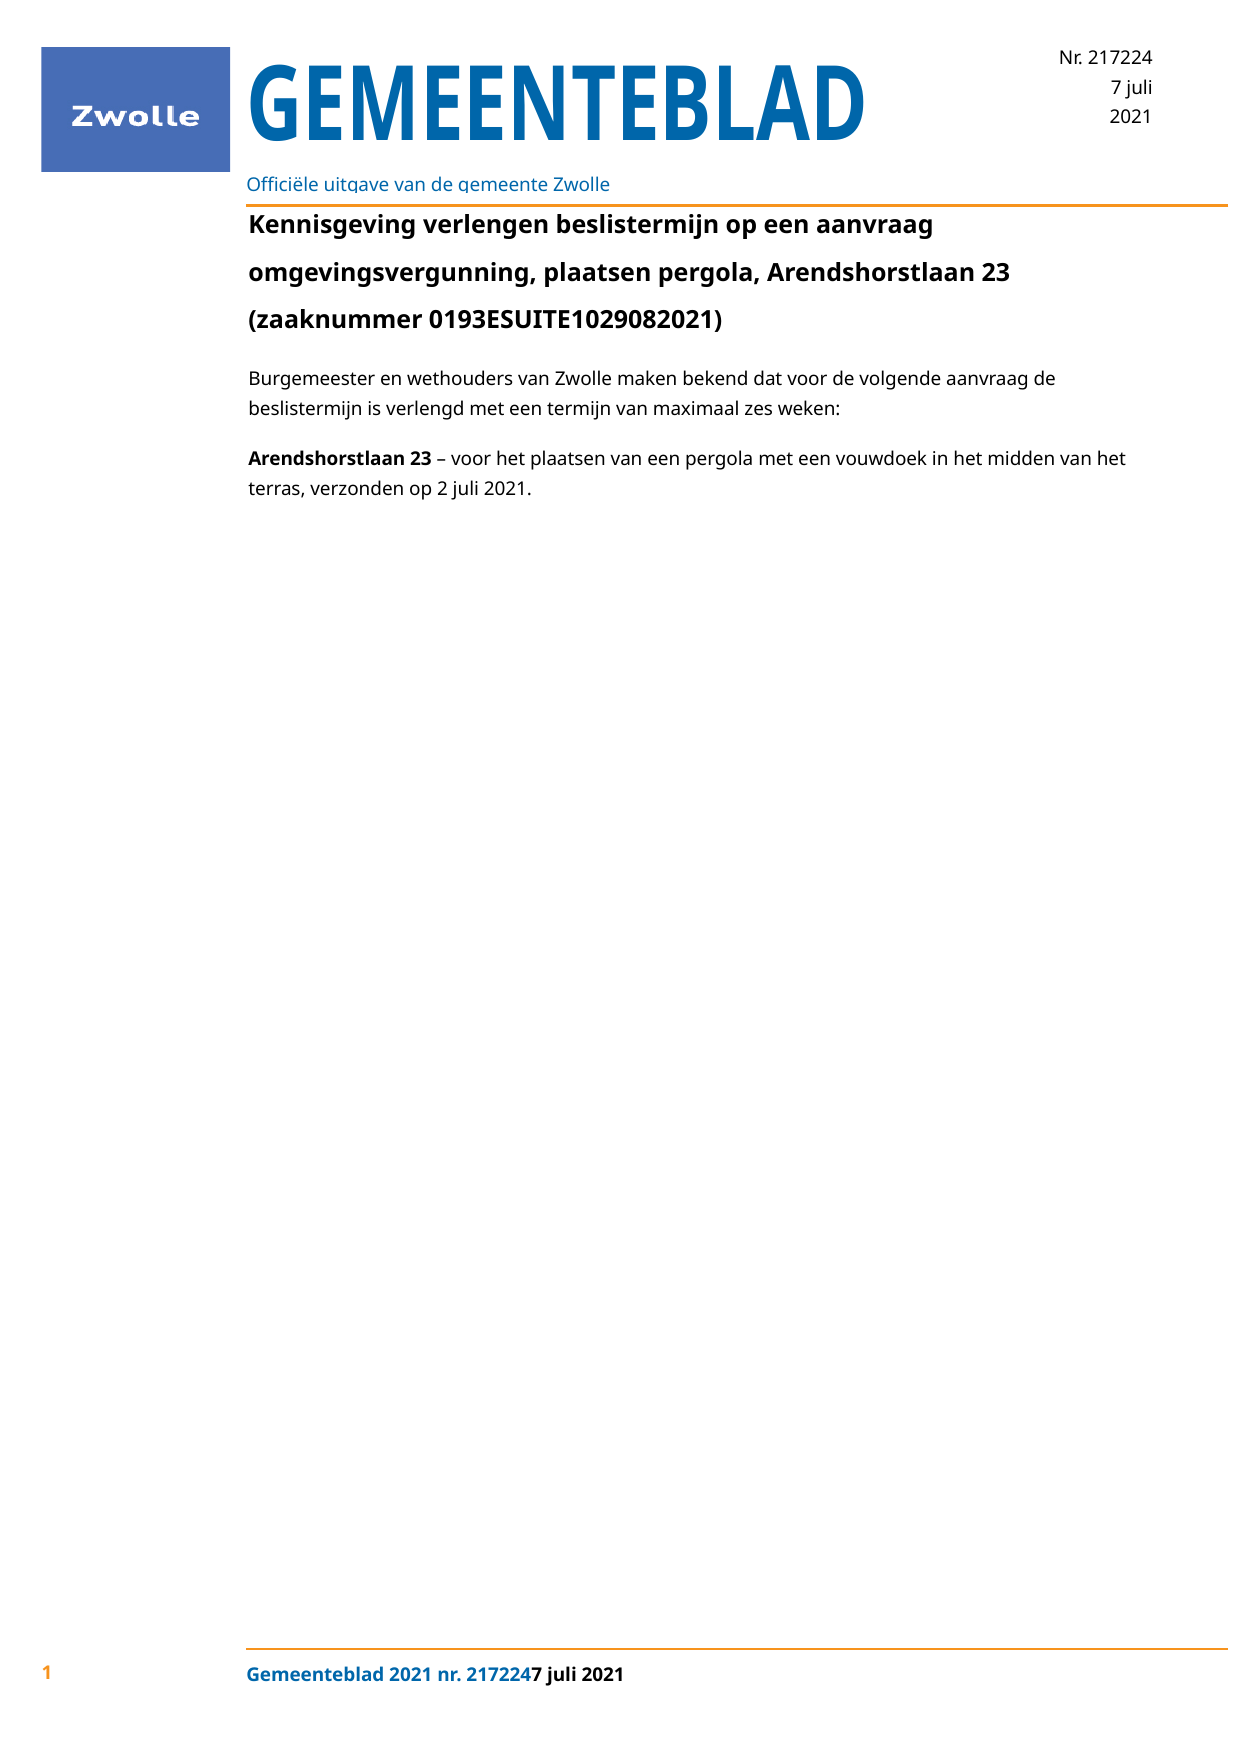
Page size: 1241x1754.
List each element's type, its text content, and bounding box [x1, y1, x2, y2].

text Burgemeester en wethouders van Zwolle maken bekend dat voor de volgende aanvraag de beslistermijn is verlengd met een termijn van maximaal zes weken: [248, 366, 1152, 421]
text Arendshorstlaan 23 – voor het plaatsen van een pergola met een vouwdoek in het midden van het terras, verzonden op 2 juli 2021. [248, 446, 1152, 501]
picture [41, 47, 231, 172]
text Kennisgeving verlengen beslistermijn op een aanvraag omgevingsvergunning, plaatsen pergola, Arendshorstlaan 23 (zaaknummer 0193ESUITE1029082021) [248, 207, 1152, 336]
